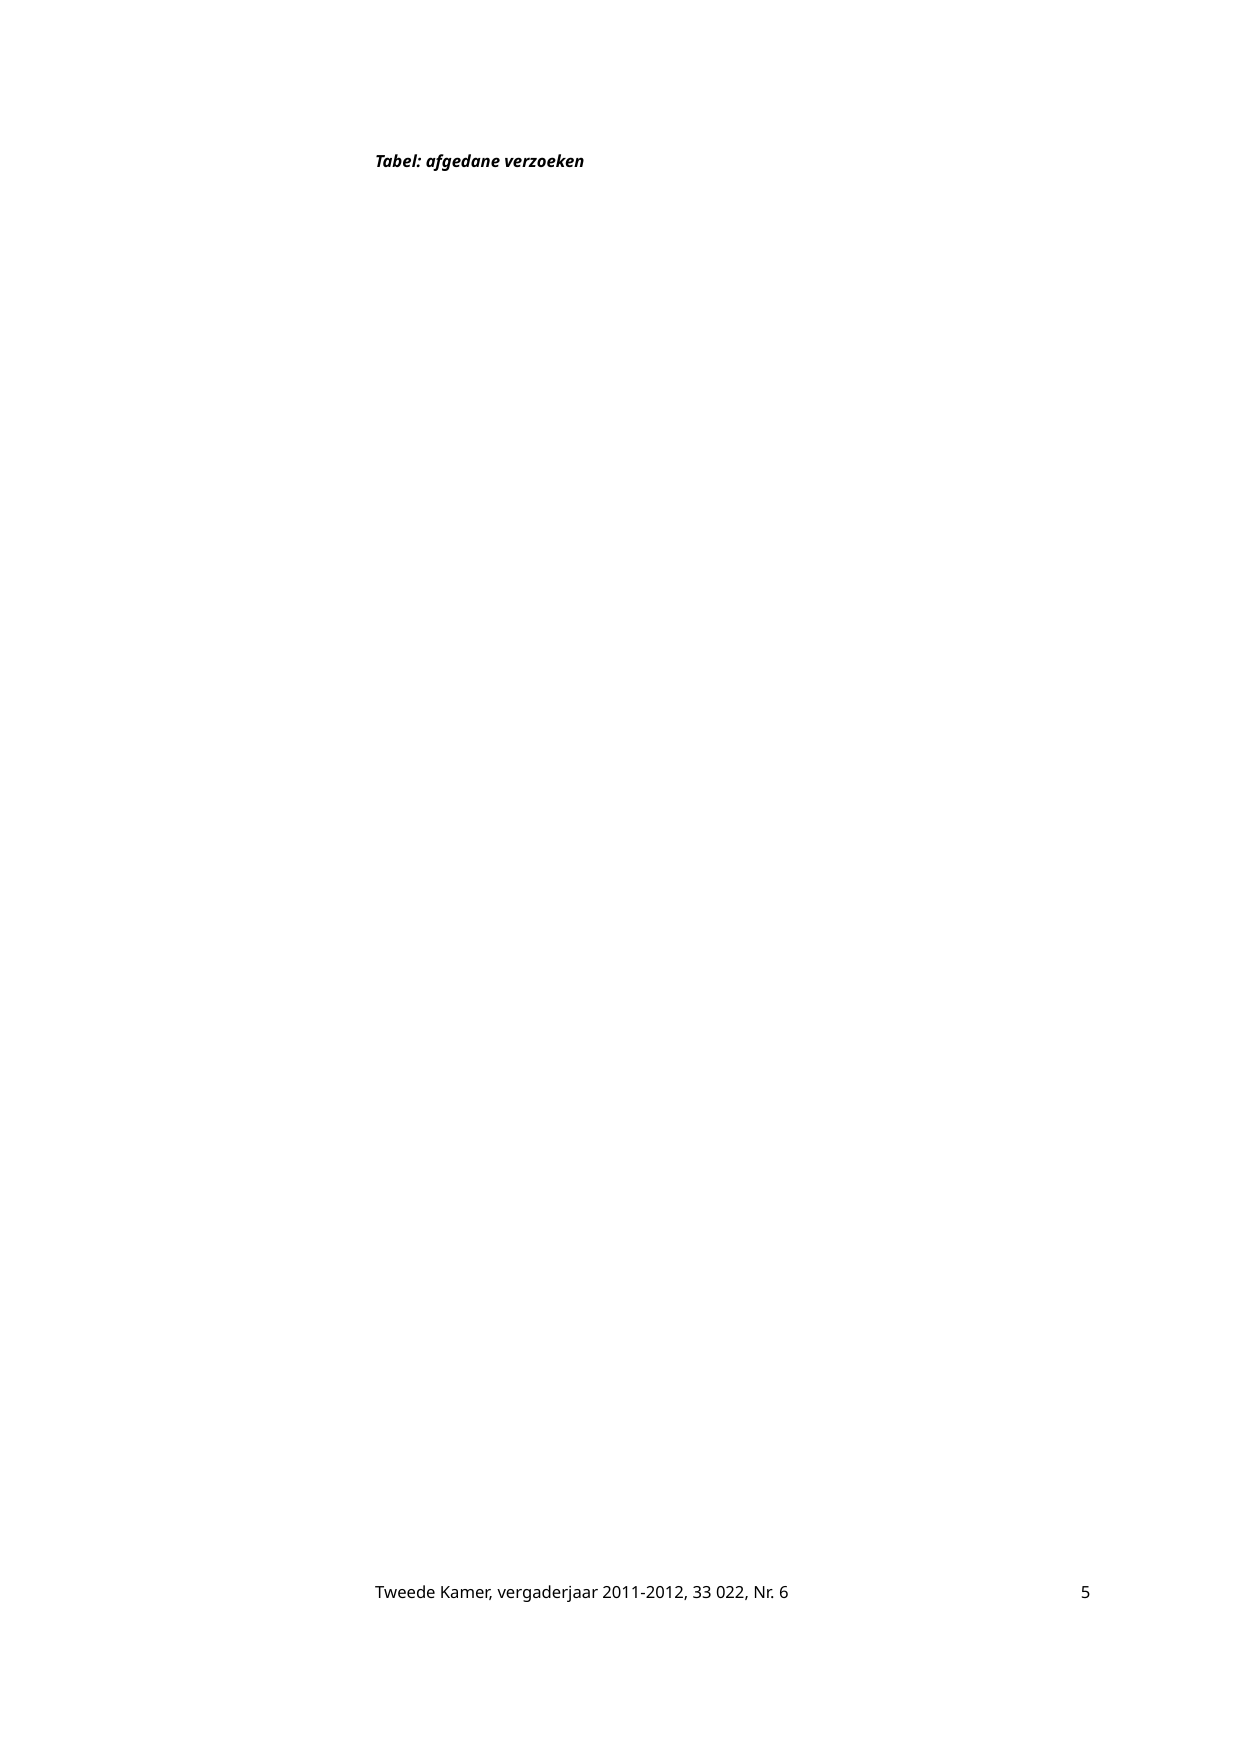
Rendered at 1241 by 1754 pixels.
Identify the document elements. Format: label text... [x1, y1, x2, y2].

text Tabel: afgedane verzoeken [375, 150, 1090, 173]
